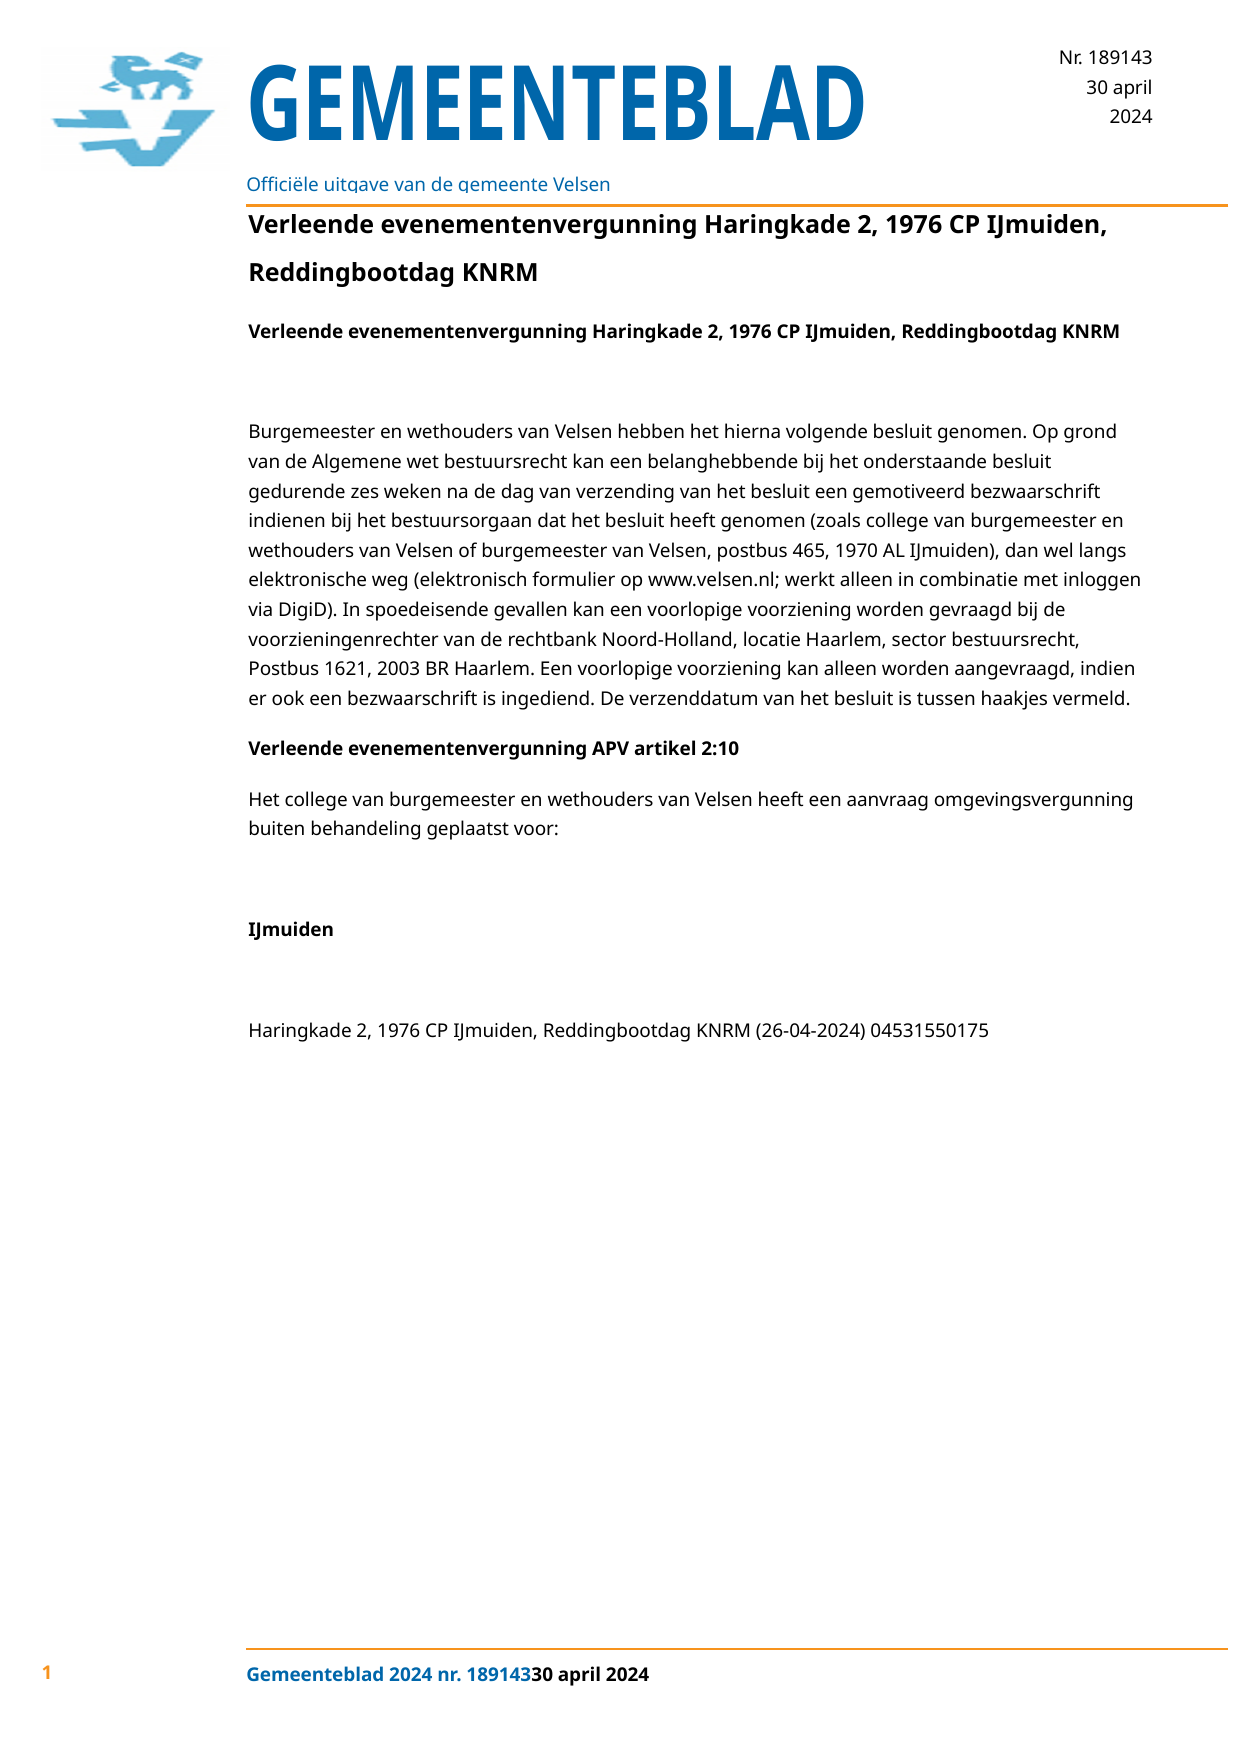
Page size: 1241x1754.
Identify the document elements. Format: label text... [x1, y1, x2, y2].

text IJmuiden [248, 916, 1152, 942]
text Haringkade 2, 1976 CP IJmuiden, Reddingbootdag KNRM (26-04-2024) 04531550175 [248, 1017, 1152, 1043]
picture [41, 47, 231, 172]
text Burgemeester en wethouders van Velsen hebben het hierna volgende besluit genomen. Op grond van de Algemene wet bestuursrecht kan een belanghebbende bij het onderstaande besluit gedurende zes weken na de dag van verzending van het besluit een gemotiveerd bezwaarschrift indienen bij het bestuursorgaan dat het besluit heeft genomen (zoals college van burgemeester en wethouders van Velsen of burgemeester van Velsen, postbus 465, 1970 AL IJmuiden), dan wel langs elektronische weg (elektronisch formulier op www.velsen.nl; werkt alleen in combinatie met inloggen via DigiD). In spoedeisende gevallen kan een voorlopige voorziening worden gevraagd bij de voorzieningenrechter van de rechtbank Noord-Holland, locatie Haarlem, sector bestuursrecht, Postbus 1621, 2003 BR Haarlem. Een voorlopige voorziening kan alleen worden aangevraagd, indien er ook een bezwaarschrift is ingediend. De verzenddatum van het besluit is tussen haakjes vermeld. [248, 419, 1152, 711]
text Verleende evenementenvergunning Haringkade 2, 1976 CP IJmuiden, Reddingbootdag KNRM [248, 207, 1152, 288]
text Verleende evenementenvergunning Haringkade 2, 1976 CP IJmuiden, Reddingbootdag KNRM [248, 318, 1152, 344]
text Verleende evenementenvergunning APV artikel 2:10 [248, 735, 1152, 761]
text Het college van burgemeester en wethouders van Velsen heeft een aanvraag omgevingsvergunning buiten behandeling geplaatst voor: [248, 786, 1152, 841]
